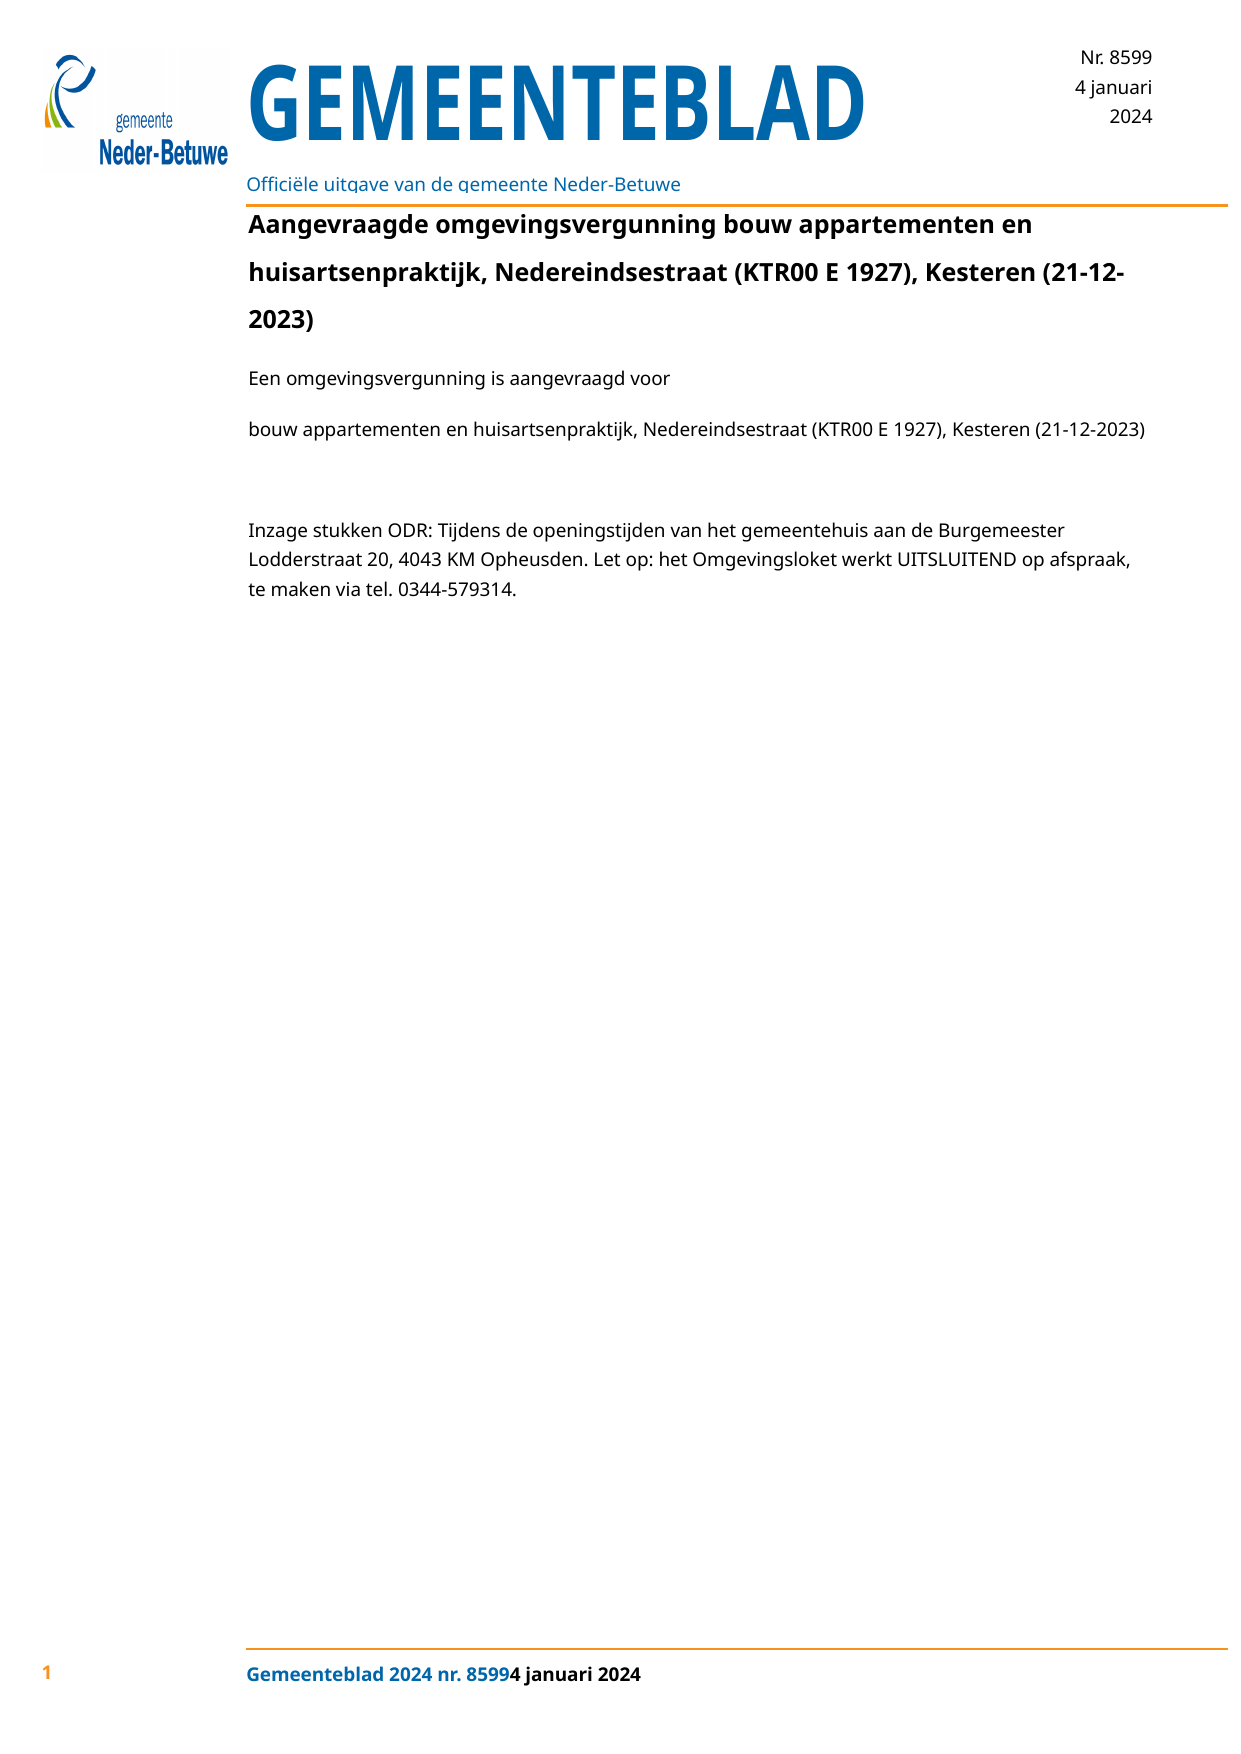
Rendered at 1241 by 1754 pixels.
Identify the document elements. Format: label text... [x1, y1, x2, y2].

text bouw appartementen en huisartsenpraktijk, Nedereindsestraat (KTR00 E 1927), Kesteren (21-12-2023) [248, 416, 1152, 442]
text Inzage stukken ODR: Tijdens de openingstijden van het gemeentehuis aan de Burgemeester Lodderstraat 20, 4043 KM Opheusden. Let op: het Omgevingsloket werkt UITSLUITEND op afspraak, te maken via tel. 0344-579314. [248, 517, 1152, 602]
text Aangevraagde omgevingsvergunning bouw appartementen en huisartsenpraktijk, Nedereindsestraat (KTR00 E 1927), Kesteren (21-12-2023) [248, 207, 1152, 336]
text Een omgevingsvergunning is aangevraagd voor [248, 366, 1152, 391]
picture [41, 47, 231, 172]
